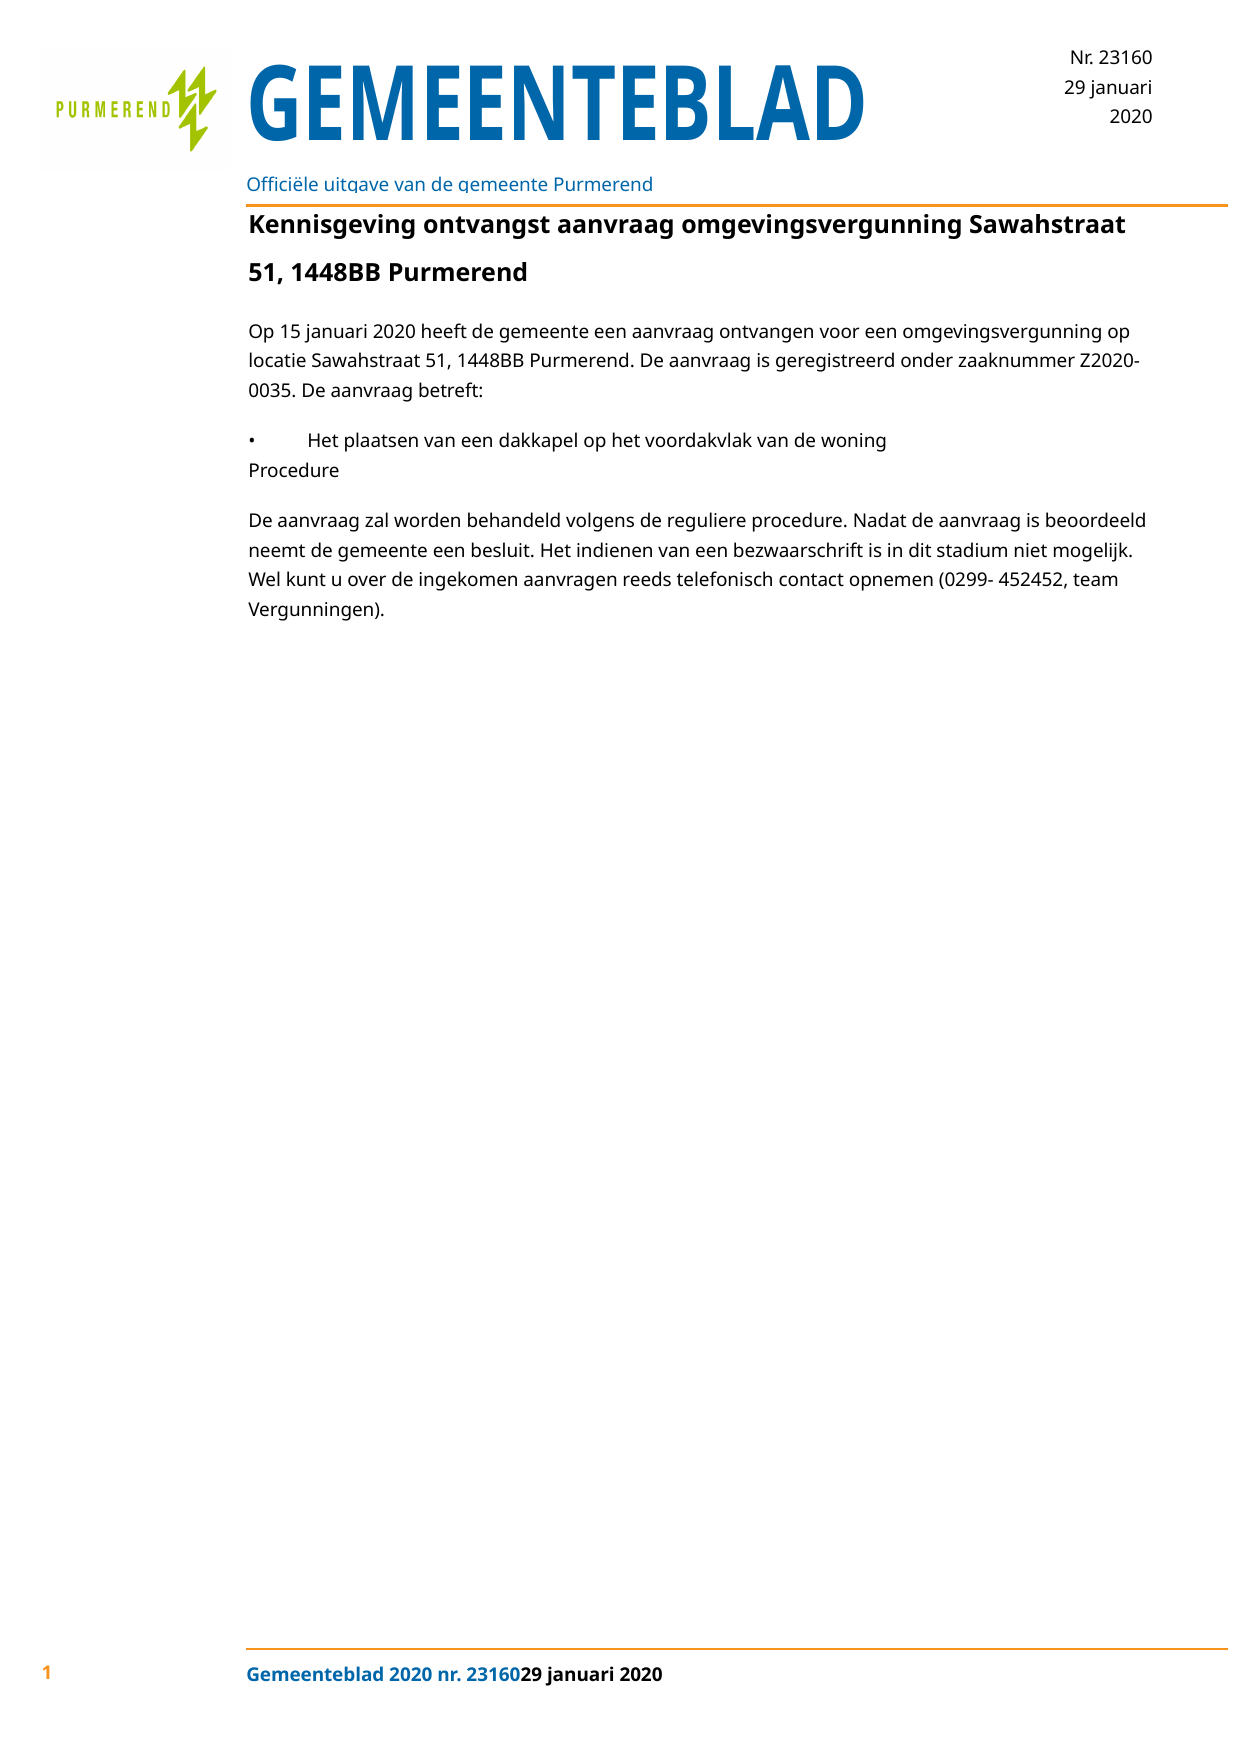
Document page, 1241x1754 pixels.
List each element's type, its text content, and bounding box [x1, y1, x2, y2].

text Kennisgeving ontvangst aanvraag omgevingsvergunning Sawahstraat 51, 1448BB Purmerend [248, 207, 1152, 288]
list Het plaatsen van een dakkapel op het voordakvlak van de woning [248, 427, 1152, 453]
text Op 15 januari 2020 heeft de gemeente een aanvraag ontvangen voor een omgevingsvergunning op locatie Sawahstraat 51, 1448BB Purmerend. De aanvraag is geregistreerd onder zaaknummer Z2020-0035. De aanvraag betreft: [248, 318, 1152, 403]
text Procedure [248, 457, 1152, 483]
picture [41, 47, 231, 172]
text De aanvraag zal worden behandeld volgens de reguliere procedure. Nadat de aanvraag is beoordeeld neemt de gemeente een besluit. Het indienen van een bezwaarschrift is in dit stadium niet mogelijk. Wel kunt u over de ingekomen aanvragen reeds telefonisch contact opnemen (0299- 452452, team Vergunningen). [248, 507, 1152, 622]
